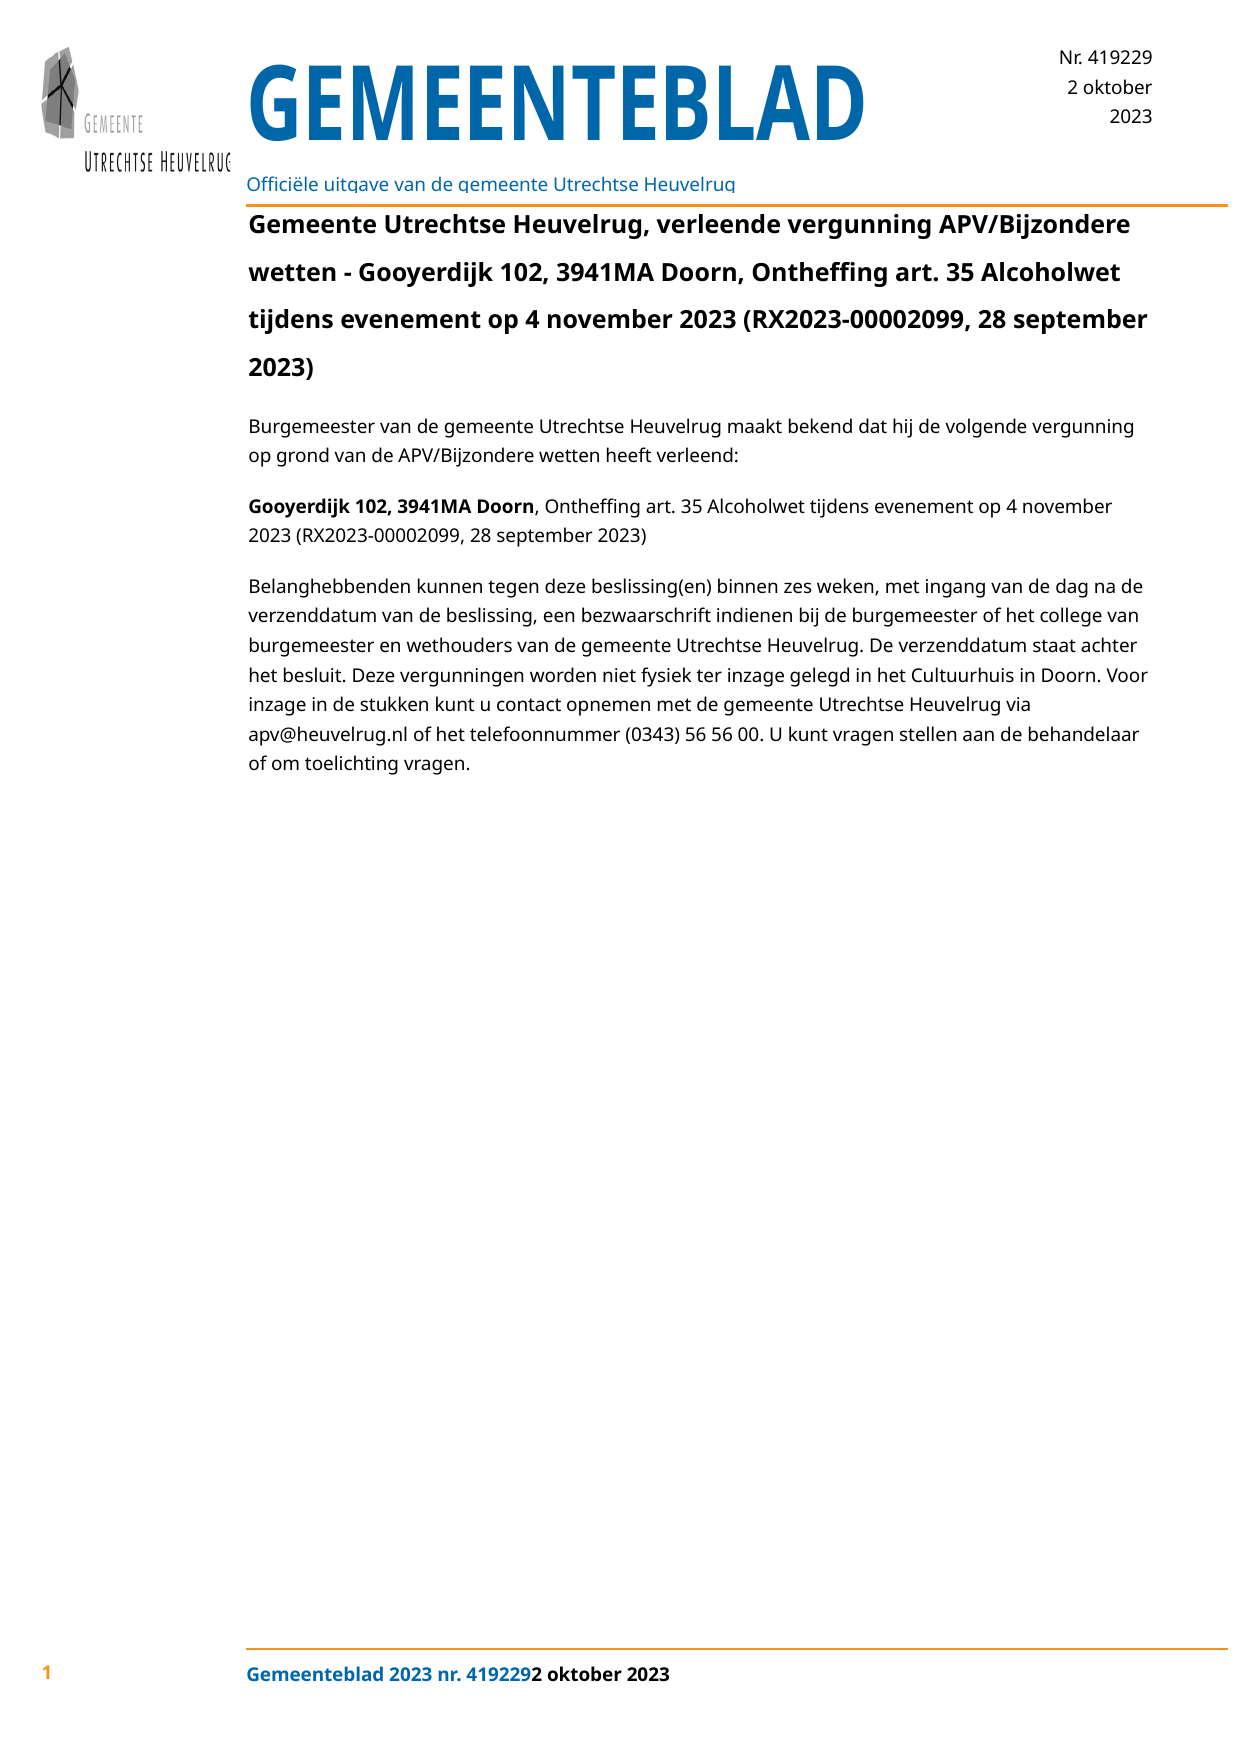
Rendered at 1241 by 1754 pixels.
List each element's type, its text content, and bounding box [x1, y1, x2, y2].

text Belanghebbenden kunnen tegen deze beslissing(en) binnen zes weken, met ingang van de dag na de verzenddatum van de beslissing, een bezwaarschrift indienen bij de burgemeester of het college van burgemeester en wethouders van de gemeente Utrechtse Heuvelrug. De verzenddatum staat achter het besluit. Deze vergunningen worden niet fysiek ter inzage gelegd in het Cultuurhuis in Doorn. Voor inzage in de stukken kunt u contact opnemen met de gemeente Utrechtse Heuvelrug via apv@heuvelrug.nl of het telefoonnummer (0343) 56 56 00. U kunt vragen stellen aan de behandelaar of om toelichting vragen. [248, 573, 1152, 776]
text Gemeente Utrechtse Heuvelrug, verleende vergunning APV/Bijzondere wetten - Gooyerdijk 102, 3941MA Doorn, Ontheffing art. 35 Alcoholwet tijdens evenement op 4 november 2023 (RX2023-00002099, 28 september 2023) [248, 207, 1152, 384]
text Burgemeester van de gemeente Utrechtse Heuvelrug maakt bekend dat hij de volgende vergunning op grond van de APV/Bijzondere wetten heeft verleend: [248, 413, 1152, 468]
picture [41, 47, 231, 172]
text Gooyerdijk 102, 3941MA Doorn, Ontheffing art. 35 Alcoholwet tijdens evenement op 4 november 2023 (RX2023-00002099, 28 september 2023) [248, 493, 1152, 548]
